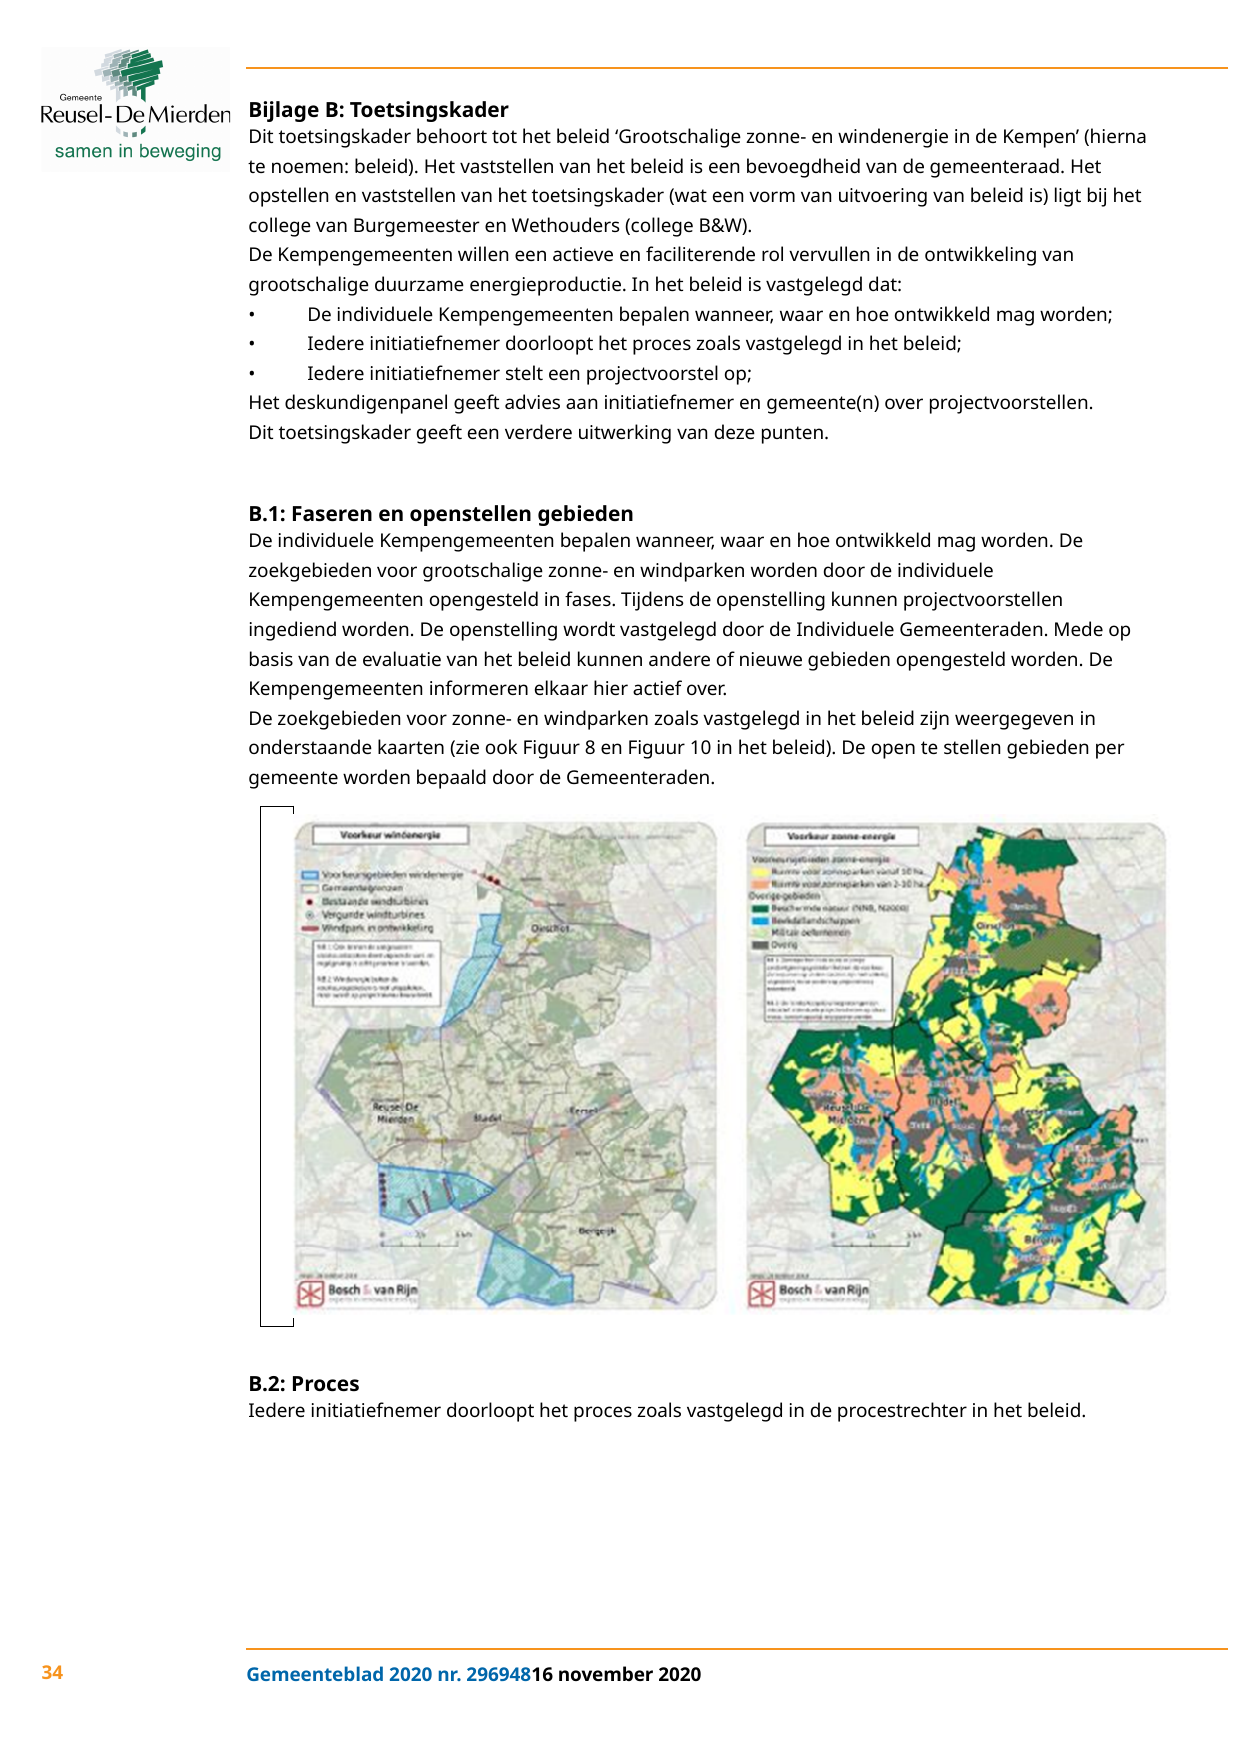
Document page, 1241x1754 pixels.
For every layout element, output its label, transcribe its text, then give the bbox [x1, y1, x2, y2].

list Iedere initiatiefnemer doorloopt het proces zoals vastgelegd in het beleid; [248, 330, 1152, 356]
text B.1: Faseren en openstellen gebieden [248, 499, 1152, 527]
picture [268, 814, 1173, 1318]
picture [41, 47, 231, 172]
text Het deskundigenpanel geeft advies aan initiatiefnemer en gemeente(n) over projectvoorstellen. [248, 389, 1152, 415]
text De individuele Kempengemeenten bepalen wanneer, waar en hoe ontwikkeld mag worden. De zoekgebieden voor grootschalige zonne- en windparken worden door de individuele Kempengemeenten opengesteld in fases. Tijdens de openstelling kunnen projectvoorstellen ingediend worden. De openstelling wordt vastgelegd door de Individuele Gemeenteraden. Mede op basis van de evaluatie van het beleid kunnen andere of nieuwe gebieden opengesteld worden. De Kempengemeenten informeren elkaar hier actief over. [248, 527, 1152, 701]
text De zoekgebieden voor zonne- en windparken zoals vastgelegd in het beleid zijn weergegeven in onderstaande kaarten (zie ook Figuur 8 en Figuur 10 in het beleid). De open te stellen gebieden per gemeente worden bepaald door de Gemeenteraden. [248, 705, 1152, 790]
list Iedere initiatiefnemer stelt een projectvoorstel op; [248, 360, 1152, 386]
text Dit toetsingskader behoort tot het beleid ‘Grootschalige zonne- en windenergie in de Kempen’ (hierna te noemen: beleid). Het vaststellen van het beleid is een bevoegdheid van de gemeenteraad. Het opstellen en vaststellen van het toetsingskader (wat een vorm van uitvoering van beleid is) ligt bij het college van Burgemeester en Wethouders (college B&W). [248, 123, 1152, 238]
text Iedere initiatiefnemer doorloopt het proces zoals vastgelegd in de procestrechter in het beleid. [248, 1397, 1152, 1423]
text Dit toetsingskader geeft een verdere uitwerking van deze punten. [248, 419, 1152, 445]
list De individuele Kempengemeenten bepalen wanneer, waar en hoe ontwikkeld mag worden; [248, 301, 1152, 326]
text De Kempengemeenten willen een actieve en faciliterende rol vervullen in de ontwikkeling van grootschalige duurzame energieproductie. In het beleid is vastgelegd dat: [248, 242, 1152, 297]
text B.2: Proces [248, 1369, 1152, 1397]
text Bijlage B: Toetsingskader [248, 95, 1152, 123]
